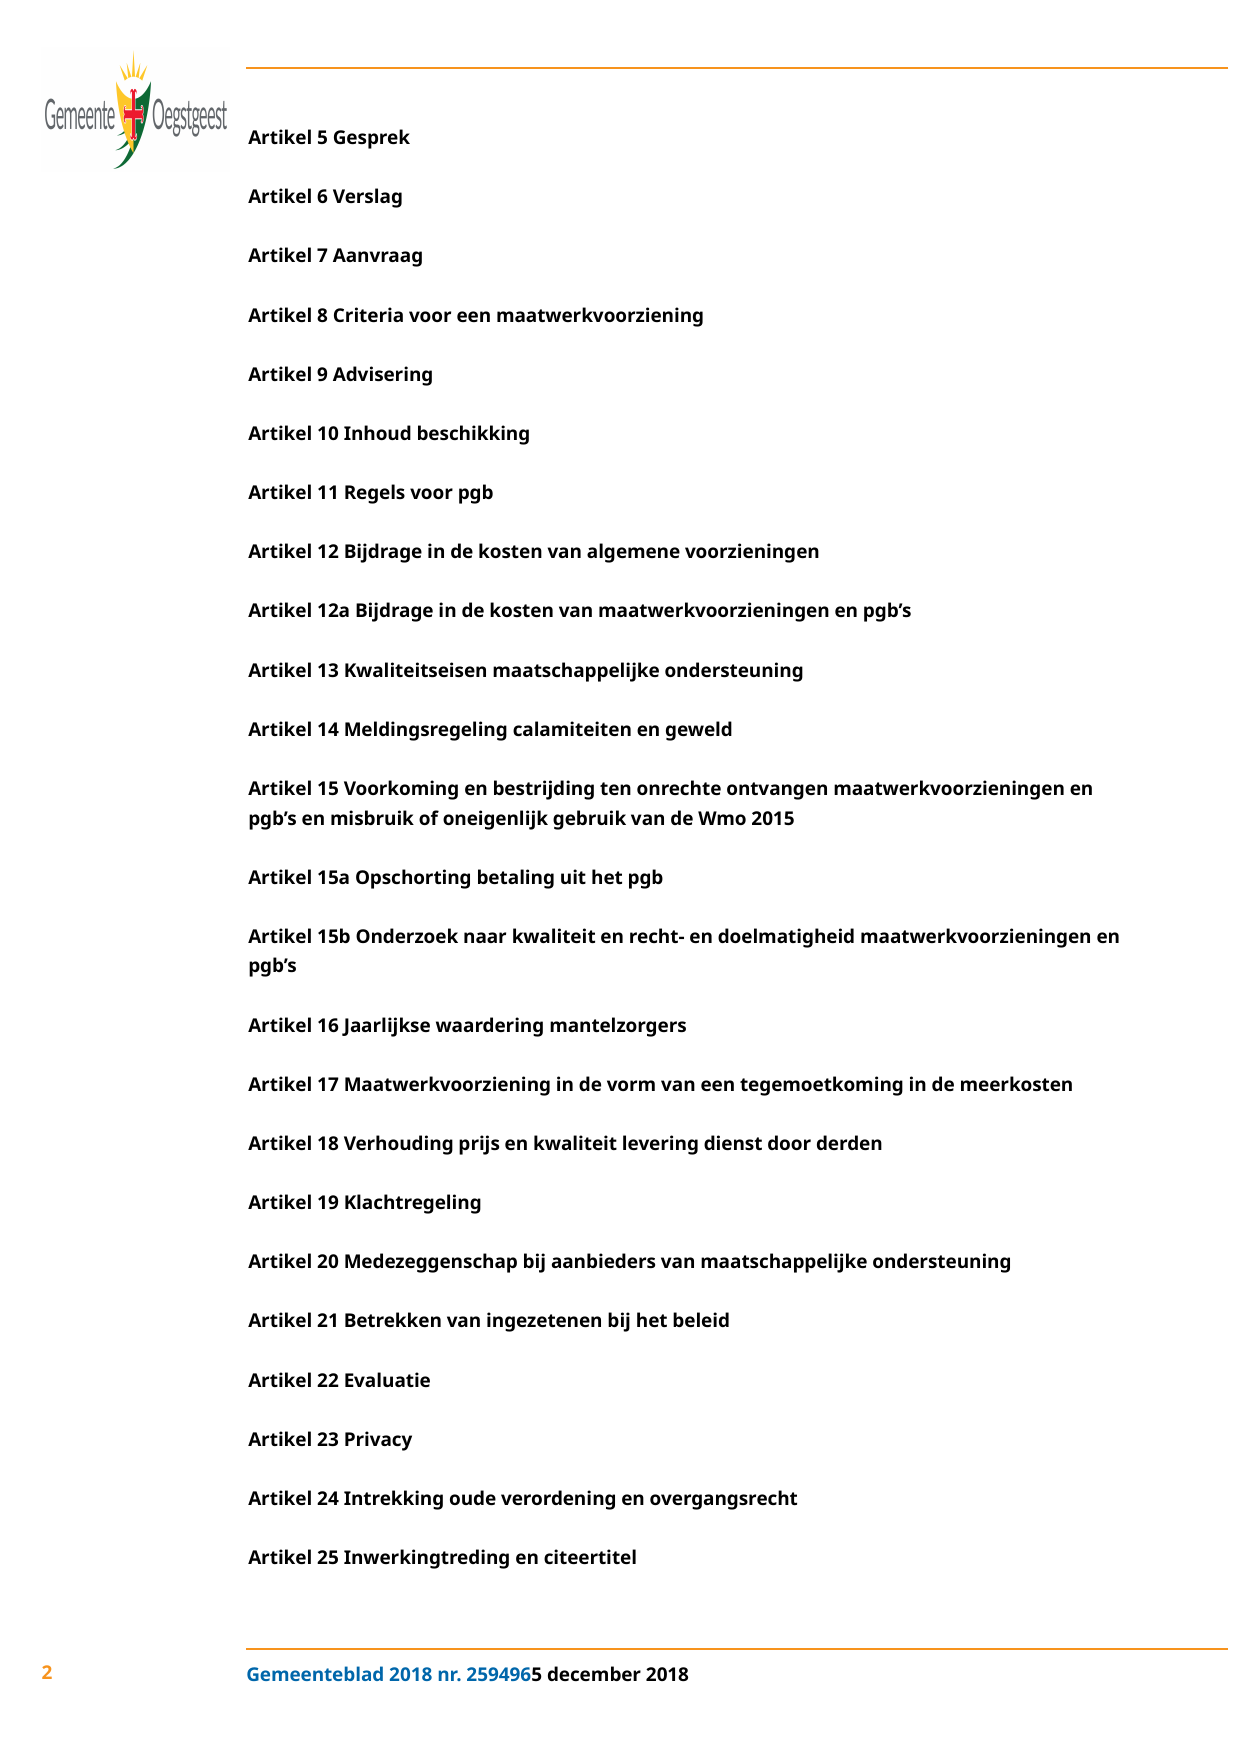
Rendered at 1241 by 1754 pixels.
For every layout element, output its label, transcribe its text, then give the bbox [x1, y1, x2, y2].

text Artikel 17 Maatwerkvoorziening in de vorm van een tegemoetkoming in de meerkosten [248, 1071, 1152, 1097]
picture [41, 47, 231, 172]
text Artikel 18 Verhouding prijs en kwaliteit levering dienst door derden [248, 1130, 1152, 1156]
text Artikel 16 Jaarlijkse waardering mantelzorgers [248, 1012, 1152, 1038]
text Artikel 15a Opschorting betaling uit het pgb [248, 864, 1152, 890]
text Artikel 24 Intrekking oude verordening en overgangsrecht [248, 1485, 1152, 1511]
text Artikel 20 Medezeggenschap bij aanbieders van maatschappelijke ondersteuning [248, 1248, 1152, 1274]
text Artikel 9 Advisering [248, 361, 1152, 387]
text Artikel 12 Bijdrage in de kosten van algemene voorzieningen [248, 538, 1152, 564]
text Artikel 7 Aanvraag [248, 243, 1152, 268]
text Artikel 21 Betrekken van ingezetenen bij het beleid [248, 1308, 1152, 1333]
text Artikel 23 Privacy [248, 1426, 1152, 1452]
text Artikel 14 Meldingsregeling calamiteiten en geweld [248, 716, 1152, 742]
text Artikel 11 Regels voor pgb [248, 479, 1152, 505]
text Artikel 8 Criteria voor een maatwerkvoorziening [248, 302, 1152, 328]
text Artikel 6 Verslag [248, 183, 1152, 209]
text Artikel 15b Onderzoek naar kwaliteit en recht- en doelmatigheid maatwerkvoorzieningen en pgb’s [248, 923, 1152, 978]
text Artikel 15 Voorkoming en bestrijding ten onrechte ontvangen maatwerkvoorzieningen en [248, 775, 1152, 801]
text Artikel 19 Klachtregeling [248, 1189, 1152, 1215]
text Artikel 5 Gesprek [248, 124, 1152, 150]
text Artikel 13 Kwaliteitseisen maatschappelijke ondersteuning [248, 657, 1152, 683]
text Artikel 22 Evaluatie [248, 1367, 1152, 1393]
text Artikel 10 Inhoud beschikking [248, 420, 1152, 446]
text Artikel 12a Bijdrage in de kosten van maatwerkvoorzieningen en pgb’s [248, 598, 1152, 623]
text Artikel 25 Inwerkingtreding en citeertitel [248, 1544, 1152, 1570]
text pgb’s en misbruik of oneigenlijk gebruik van de Wmo 2015 [248, 805, 1152, 831]
